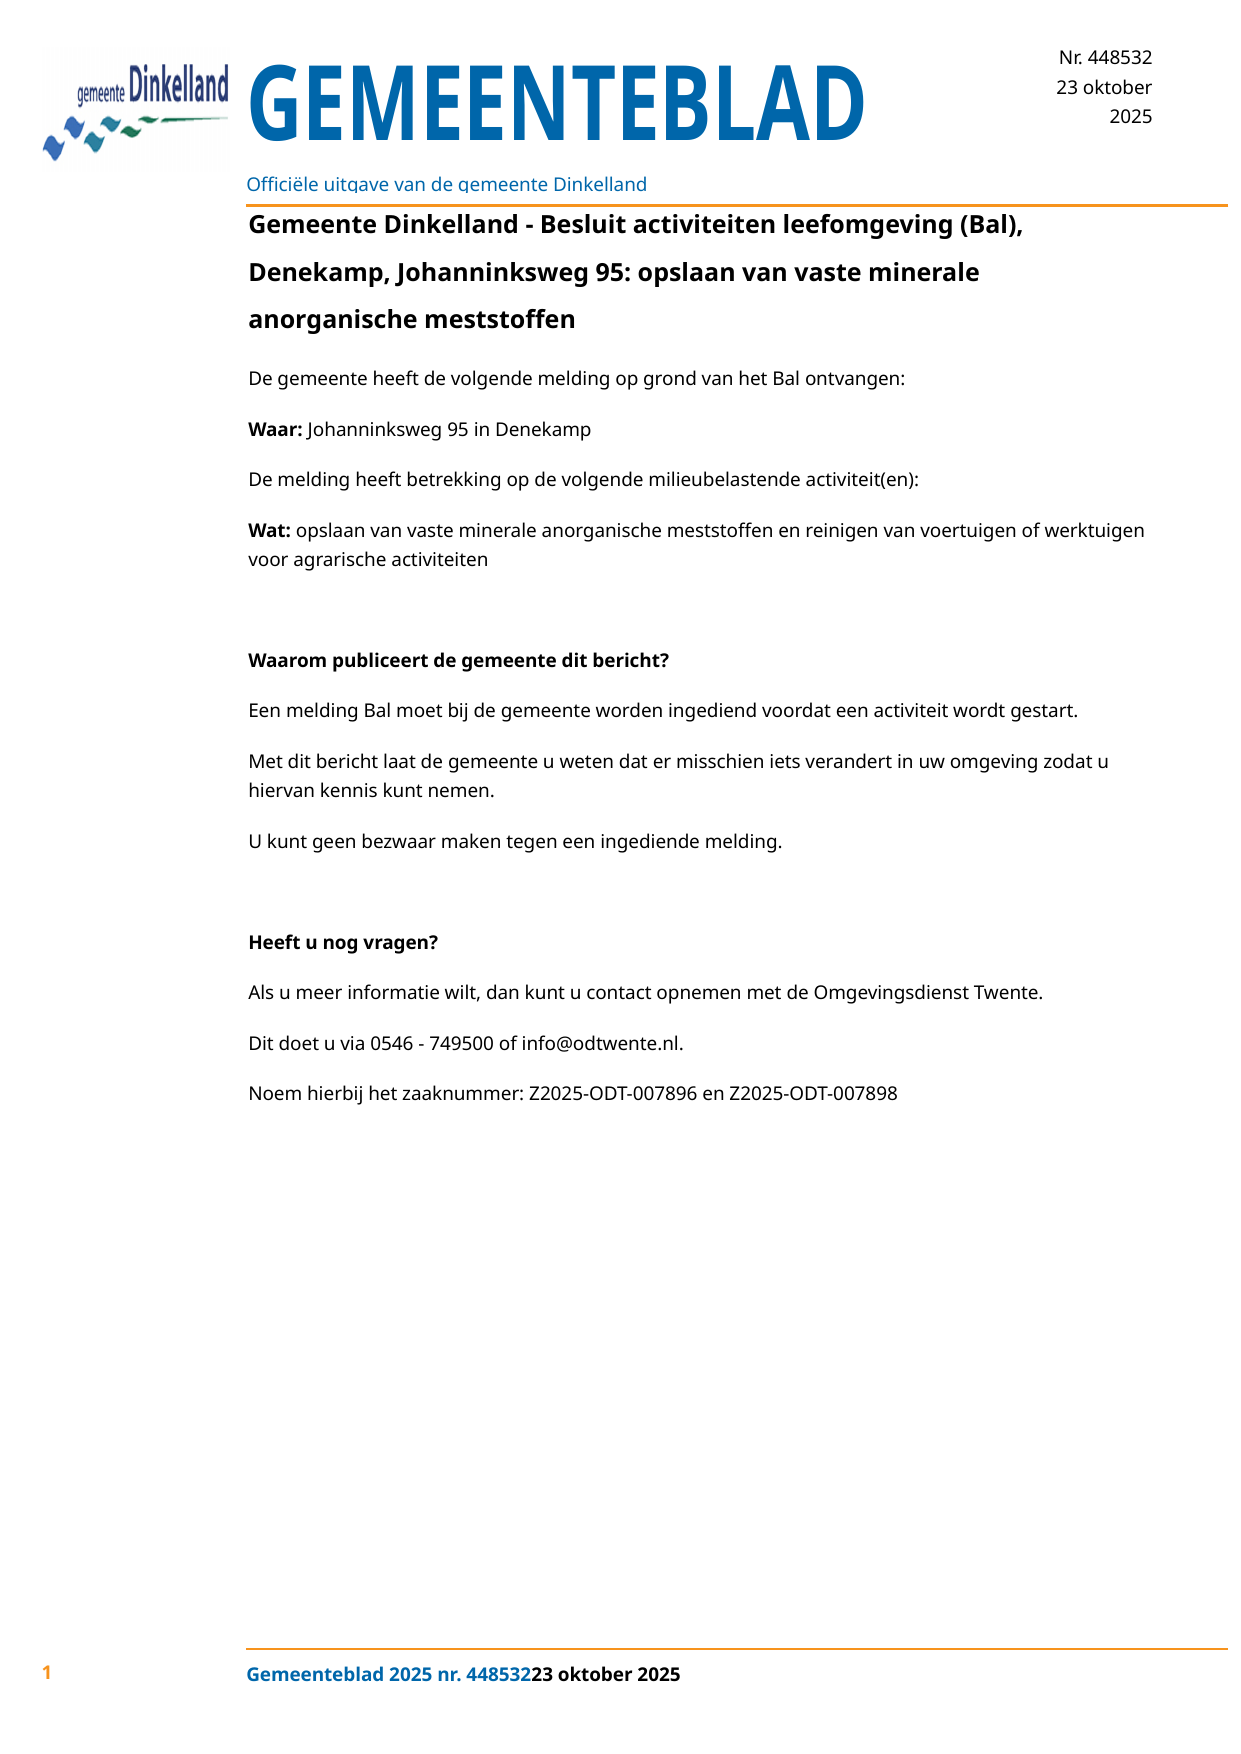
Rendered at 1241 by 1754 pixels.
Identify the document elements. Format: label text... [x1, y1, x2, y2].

text Noem hierbij het zaaknummer: Z2025-ODT-007896 en Z2025-ODT-007898 [248, 1080, 1152, 1106]
picture [41, 47, 231, 172]
text Een melding Bal moet bij de gemeente worden ingediend voordat een activiteit wordt gestart. [248, 698, 1152, 723]
text Wat: opslaan van vaste minerale anorganische meststoffen en reinigen van voertuigen of werktuigen voor agrarische activiteiten [248, 517, 1152, 572]
text Waarom publiceert de gemeente dit bericht? [248, 647, 1152, 673]
text U kunt geen bezwaar maken tegen een ingediende melding. [248, 828, 1152, 854]
text De gemeente heeft de volgende melding op grond van het Bal ontvangen: [248, 366, 1152, 391]
text Als u meer informatie wilt, dan kunt u contact opnemen met de Omgevingsdienst Twente. [248, 979, 1152, 1005]
text Dit doet u via 0546 - 749500 of info@odtwente.nl. [248, 1030, 1152, 1055]
text Heeft u nog vragen? [248, 929, 1152, 954]
text Waar: Johanninksweg 95 in Denekamp [248, 416, 1152, 442]
text Gemeente Dinkelland - Besluit activiteiten leefomgeving (Bal), Denekamp, Johanninksweg 95: opslaan van vaste minerale anorganische meststoffen [248, 207, 1152, 336]
text De melding heeft betrekking op de volgende milieubelastende activiteit(en): [248, 466, 1152, 492]
text Met dit bericht laat de gemeente u weten dat er misschien iets verandert in uw omgeving zodat u hiervan kennis kunt nemen. [248, 748, 1152, 803]
